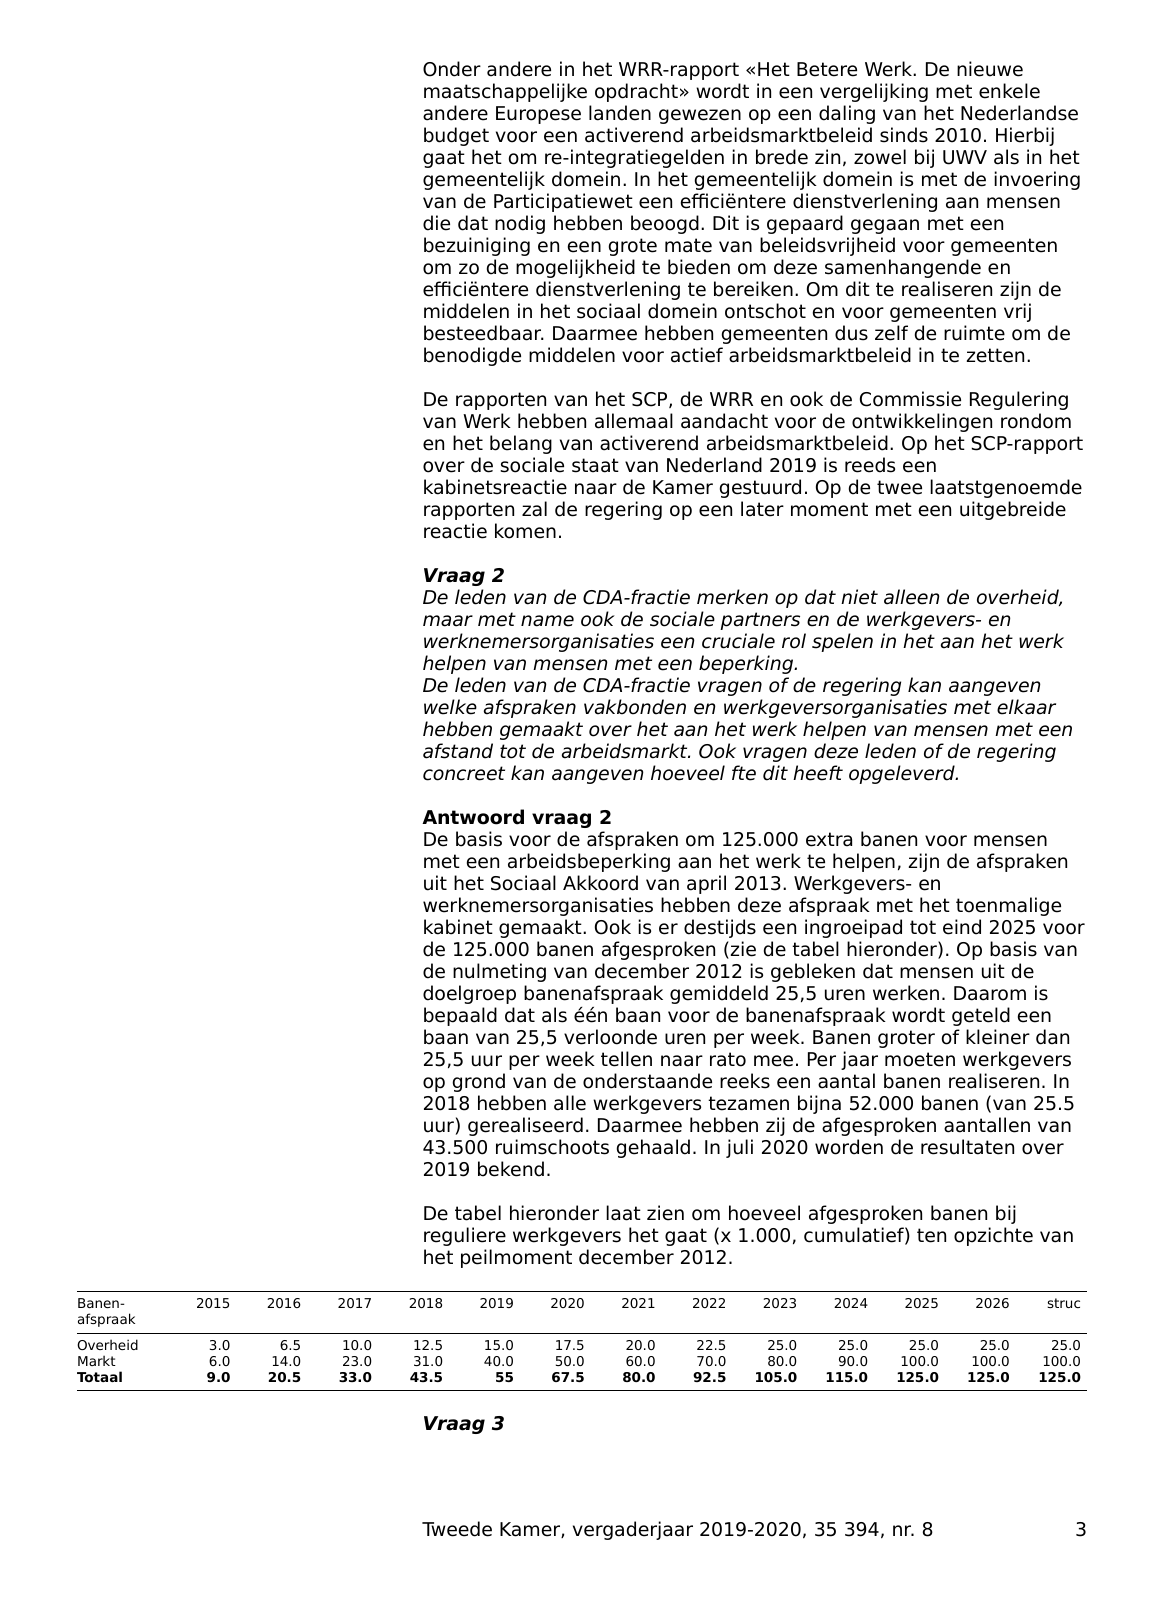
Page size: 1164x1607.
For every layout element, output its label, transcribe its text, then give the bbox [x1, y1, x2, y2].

table_cell 15.0 [449, 1334, 519, 1354]
table_header 2025 [874, 1292, 945, 1332]
table_cell Markt [77, 1354, 165, 1370]
table_cell 40.0 [449, 1354, 519, 1370]
text Antwoord vraag 2 [422, 807, 1087, 829]
table_header struc [1016, 1292, 1087, 1332]
table_cell 92.5 [661, 1370, 732, 1390]
table_cell 25.0 [874, 1334, 945, 1354]
table_cell 125.0 [945, 1370, 1016, 1390]
table_cell 50.0 [520, 1354, 590, 1370]
table_header Banen-afspraak [77, 1292, 165, 1332]
table_cell 6.5 [236, 1334, 307, 1354]
table_header 2017 [307, 1292, 378, 1332]
table_cell 67.5 [520, 1370, 590, 1390]
table_cell 20.0 [590, 1334, 661, 1354]
table_cell 23.0 [307, 1354, 378, 1370]
table_cell 31.0 [378, 1354, 449, 1370]
text Vraag 2 [422, 565, 1087, 587]
table_cell 105.0 [732, 1370, 803, 1390]
text De rapporten van het SCP, de WRR en ook de Commissie Regulering van Werk hebben allemaal aandacht voor de ontwikkelingen rondom en het belang van activerend arbeidsmarktbeleid. Op het SCP-rapport over de sociale staat van Nederland 2019 is reeds een kabinetsreactie naar de Kamer gestuurd. Op de twee laatstgenoemde rapporten zal de regering op een later moment met een uitgebreide reactie komen. [422, 389, 1087, 543]
table_header 2019 [449, 1292, 519, 1332]
table_cell 17.5 [520, 1334, 590, 1354]
table_cell 60.0 [590, 1354, 661, 1370]
table_cell 90.0 [803, 1354, 874, 1370]
text De basis voor de afspraken om 125.000 extra banen voor mensen met een arbeidsbeperking aan het werk te helpen, zijn de afspraken uit het Sociaal Akkoord van april 2013. Werkgevers- en werknemersorganisaties hebben deze afspraak met het toenmalige kabinet gemaakt. Ook is er destijds een ingroeipad tot eind 2025 voor de 125.000 banen afgesproken (zie de tabel hieronder). Op basis van de nulmeting van december 2012 is gebleken dat mensen uit de doelgroep banenafspraak gemiddeld 25,5 uren werken. Daarom is bepaald dat als één baan voor de banenafspraak wordt geteld een baan van 25,5 verloonde uren per week. Banen groter of kleiner dan 25,5 uur per week tellen naar rato mee. Per jaar moeten werkgevers op grond van de onderstaande reeks een aantal banen realiseren. In 2018 hebben alle werkgevers tezamen bijna 52.000 banen (van 25.5 uur) gerealiseerd. Daarmee hebben zij de afgesproken aantallen van 43.500 ruimschoots gehaald. In juli 2020 worden de resultaten over 2019 bekend. [422, 829, 1087, 1181]
table_cell 100.0 [1016, 1354, 1087, 1370]
table_header 2024 [803, 1292, 874, 1332]
table_cell Totaal [77, 1370, 165, 1390]
text De leden van de CDA-fractie merken op dat niet alleen de overheid, maar met name ook de sociale partners en de werkgevers- en werknemersorganisaties een cruciale rol spelen in het aan het werk helpen van mensen met een beperking. [422, 587, 1087, 675]
table_cell 25.0 [945, 1334, 1016, 1354]
table_header 2021 [590, 1292, 661, 1332]
table_cell 25.0 [1016, 1334, 1087, 1354]
table_cell 100.0 [874, 1354, 945, 1370]
table_cell 100.0 [945, 1354, 1016, 1370]
table_cell 125.0 [1016, 1370, 1087, 1390]
table_cell 6.0 [165, 1354, 236, 1370]
table_cell 33.0 [307, 1370, 378, 1390]
table_cell 3.0 [165, 1334, 236, 1354]
table_cell 80.0 [732, 1354, 803, 1370]
table_cell 10.0 [307, 1334, 378, 1354]
table_header 2018 [378, 1292, 449, 1332]
text De leden van de CDA-fractie vragen of de regering kan aangeven welke afspraken vakbonden en werkgeversorganisaties met elkaar hebben gemaakt over het aan het werk helpen van mensen met een afstand tot de arbeidsmarkt. Ook vragen deze leden of de regering concreet kan aangeven hoeveel fte dit heeft opgeleverd. [422, 675, 1087, 785]
table_cell 9.0 [165, 1370, 236, 1390]
table_cell 20.5 [236, 1370, 307, 1390]
table_cell 115.0 [803, 1370, 874, 1390]
text Vraag 3 [422, 1413, 1087, 1435]
table_cell 14.0 [236, 1354, 307, 1370]
table_cell 70.0 [661, 1354, 732, 1370]
table_cell 12.5 [378, 1334, 449, 1354]
table_cell 80.0 [590, 1370, 661, 1390]
table_cell 43.5 [378, 1370, 449, 1390]
table_cell 25.0 [803, 1334, 874, 1354]
table_header 2016 [236, 1292, 307, 1332]
table_cell 55 [449, 1370, 519, 1390]
table_header 2023 [732, 1292, 803, 1332]
table_cell 25.0 [732, 1334, 803, 1354]
table_cell Overheid [77, 1334, 165, 1354]
table_header 2022 [661, 1292, 732, 1332]
table_header 2015 [165, 1292, 236, 1332]
table_cell 125.0 [874, 1370, 945, 1390]
text De tabel hieronder laat zien om hoeveel afgesproken banen bij reguliere werkgevers het gaat (x 1.000, cumulatief) ten opzichte van het peilmoment december 2012. [422, 1203, 1087, 1269]
table_header 2020 [520, 1292, 590, 1332]
table_cell 22.5 [661, 1334, 732, 1354]
table_header 2026 [945, 1292, 1016, 1332]
text Onder andere in het WRR-rapport «Het Betere Werk. De nieuwe maatschappelijke opdracht» wordt in een vergelijking met enkele andere Europese landen gewezen op een daling van het Nederlandse budget voor een activerend arbeidsmarktbeleid sinds 2010. Hierbij gaat het om re-integratiegelden in brede zin, zowel bij UWV als in het gemeentelijk domein. In het gemeentelijk domein is met de invoering van de Participatiewet een efficiëntere dienstverlening aan mensen die dat nodig hebben beoogd. Dit is gepaard gegaan met een bezuiniging en een grote mate van beleidsvrijheid voor gemeenten om zo de mogelijkheid te bieden om deze samenhangende en efficiëntere dienstverlening te bereiken. Om dit te realiseren zijn de middelen in het sociaal domein ontschot en voor gemeenten vrij besteedbaar. Daarmee hebben gemeenten dus zelf de ruimte om de benodigde middelen voor actief arbeidsmarktbeleid in te zetten. [422, 59, 1087, 367]
